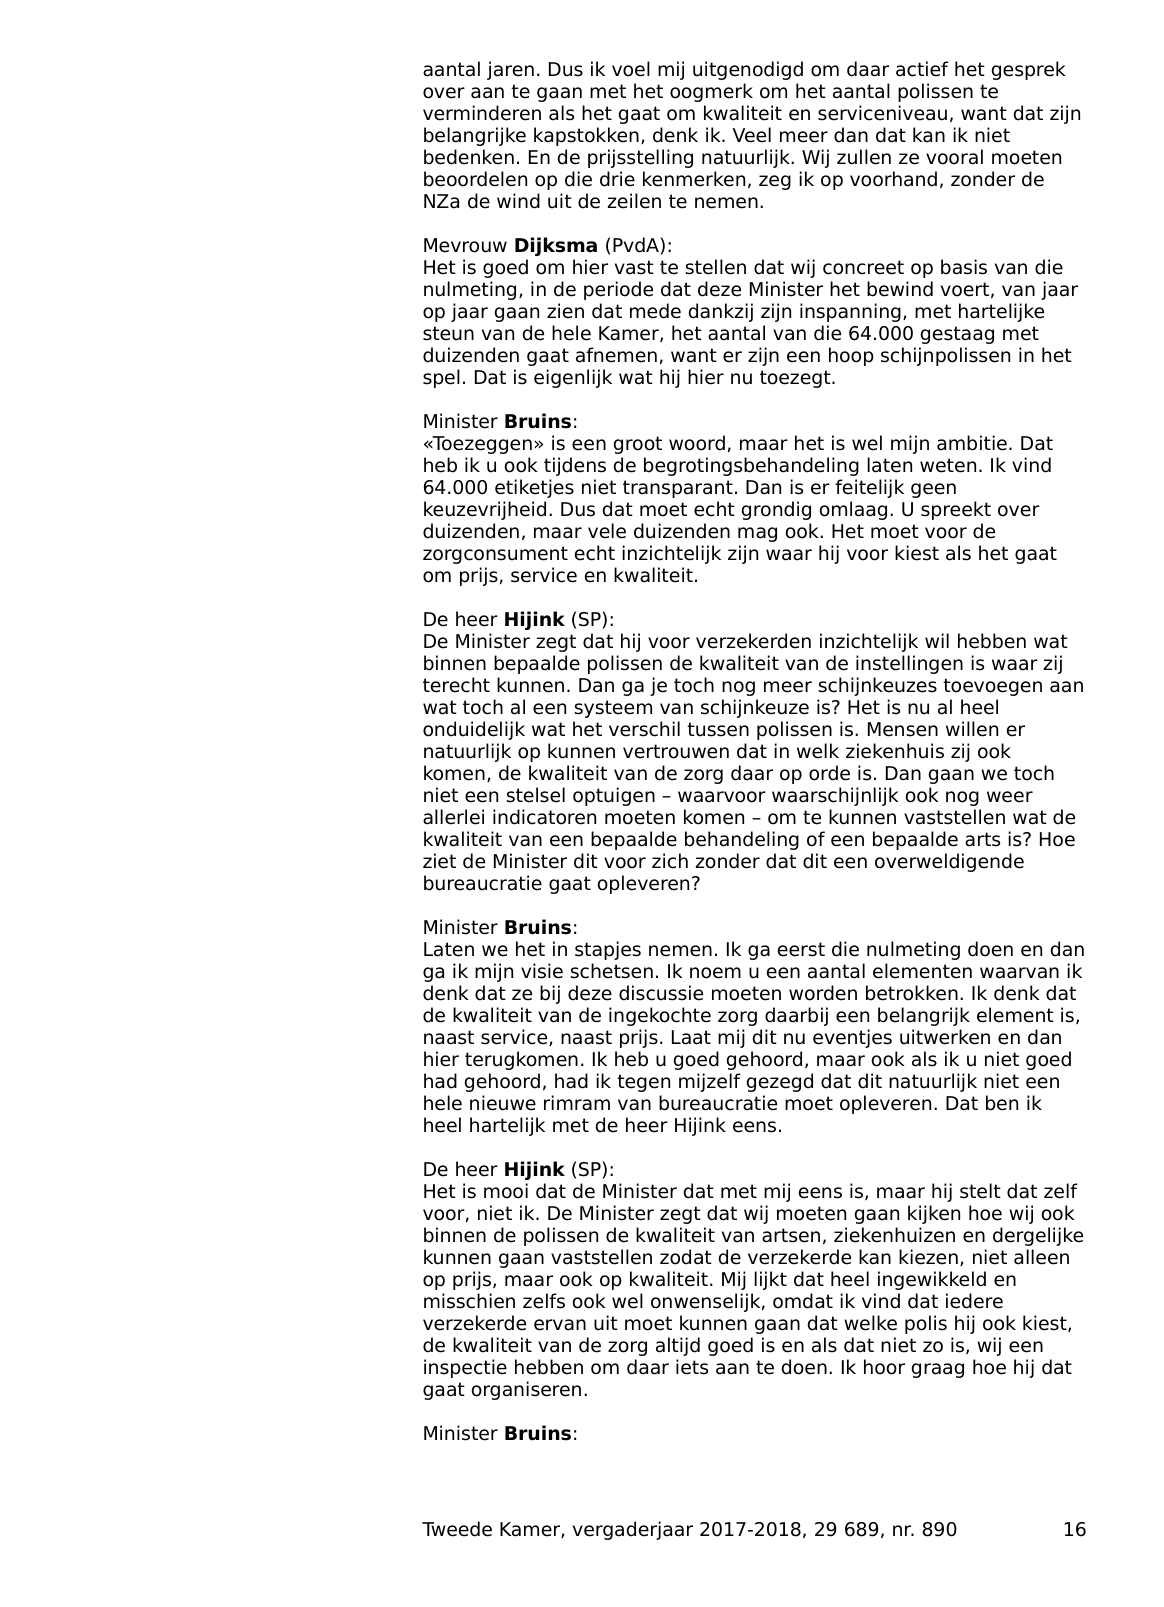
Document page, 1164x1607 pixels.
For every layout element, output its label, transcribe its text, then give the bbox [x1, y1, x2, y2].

text De Minister zegt dat hij voor verzekerden inzichtelijk wil hebben wat binnen bepaalde polissen de kwaliteit van de instellingen is waar zij terecht kunnen. Dan ga je toch nog meer schijnkeuzes toevoegen aan wat toch al een systeem van schijnkeuze is? Het is nu al heel onduidelijk wat het verschil tussen polissen is. Mensen willen er natuurlijk op kunnen vertrouwen dat in welk ziekenhuis zij ook komen, de kwaliteit van de zorg daar op orde is. Dan gaan we toch niet een stelsel optuigen – waarvoor waarschijnlijk ook nog weer allerlei indicatoren moeten komen – om te kunnen vaststellen wat de kwaliteit van een bepaalde behandeling of een bepaalde arts is? Hoe ziet de Minister dit voor zich zonder dat dit een overweldigende bureaucratie gaat opleveren? [422, 631, 1087, 895]
text Minister Bruins: [422, 1423, 1087, 1445]
text Minister Bruins: [422, 411, 1087, 433]
text Het is goed om hier vast te stellen dat wij concreet op basis van die nulmeting, in de periode dat deze Minister het bewind voert, van jaar op jaar gaan zien dat mede dankzij zijn inspanning, met hartelijke steun van de hele Kamer, het aantal van die 64.000 gestaag met duizenden gaat afnemen, want er zijn een hoop schijnpolissen in het spel. Dat is eigenlijk wat hij hier nu toezegt. [422, 257, 1087, 389]
text Mevrouw Dijksma (PvdA): [422, 235, 1087, 257]
text Het is mooi dat de Minister dat met mij eens is, maar hij stelt dat zelf voor, niet ik. De Minister zegt dat wij moeten gaan kijken hoe wij ook binnen de polissen de kwaliteit van artsen, ziekenhuizen en dergelijke kunnen gaan vaststellen zodat de verzekerde kan kiezen, niet alleen op prijs, maar ook op kwaliteit. Mij lijkt dat heel ingewikkeld en misschien zelfs ook wel onwenselijk, omdat ik vind dat iedere verzekerde ervan uit moet kunnen gaan dat welke polis hij ook kiest, de kwaliteit van de zorg altijd goed is en als dat niet zo is, wij een inspectie hebben om daar iets aan te doen. Ik hoor graag hoe hij dat gaat organiseren. [422, 1181, 1087, 1401]
text aantal jaren. Dus ik voel mij uitgenodigd om daar actief het gesprek over aan te gaan met het oogmerk om het aantal polissen te verminderen als het gaat om kwaliteit en serviceniveau, want dat zijn belangrijke kapstokken, denk ik. Veel meer dan dat kan ik niet bedenken. En de prijsstelling natuurlijk. Wij zullen ze vooral moeten beoordelen op die drie kenmerken, zeg ik op voorhand, zonder de NZa de wind uit de zeilen te nemen. [422, 59, 1087, 213]
text Minister Bruins: [422, 917, 1087, 939]
text Laten we het in stapjes nemen. Ik ga eerst die nulmeting doen en dan ga ik mijn visie schetsen. Ik noem u een aantal elementen waarvan ik denk dat ze bij deze discussie moeten worden betrokken. Ik denk dat de kwaliteit van de ingekochte zorg daarbij een belangrijk element is, naast service, naast prijs. Laat mij dit nu eventjes uitwerken en dan hier terugkomen. Ik heb u goed gehoord, maar ook als ik u niet goed had gehoord, had ik tegen mijzelf gezegd dat dit natuurlijk niet een hele nieuwe rimram van bureaucratie moet opleveren. Dat ben ik heel hartelijk met de heer Hijink eens. [422, 939, 1087, 1137]
text De heer Hijink (SP): [422, 1159, 1087, 1181]
text «Toezeggen» is een groot woord, maar het is wel mijn ambitie. Dat heb ik u ook tijdens de begrotingsbehandeling laten weten. Ik vind 64.000 etiketjes niet transparant. Dan is er feitelijk geen keuzevrijheid. Dus dat moet echt grondig omlaag. U spreekt over duizenden, maar vele duizenden mag ook. Het moet voor de zorgconsument echt inzichtelijk zijn waar hij voor kiest als het gaat om prijs, service en kwaliteit. [422, 433, 1087, 587]
text De heer Hijink (SP): [422, 609, 1087, 631]
